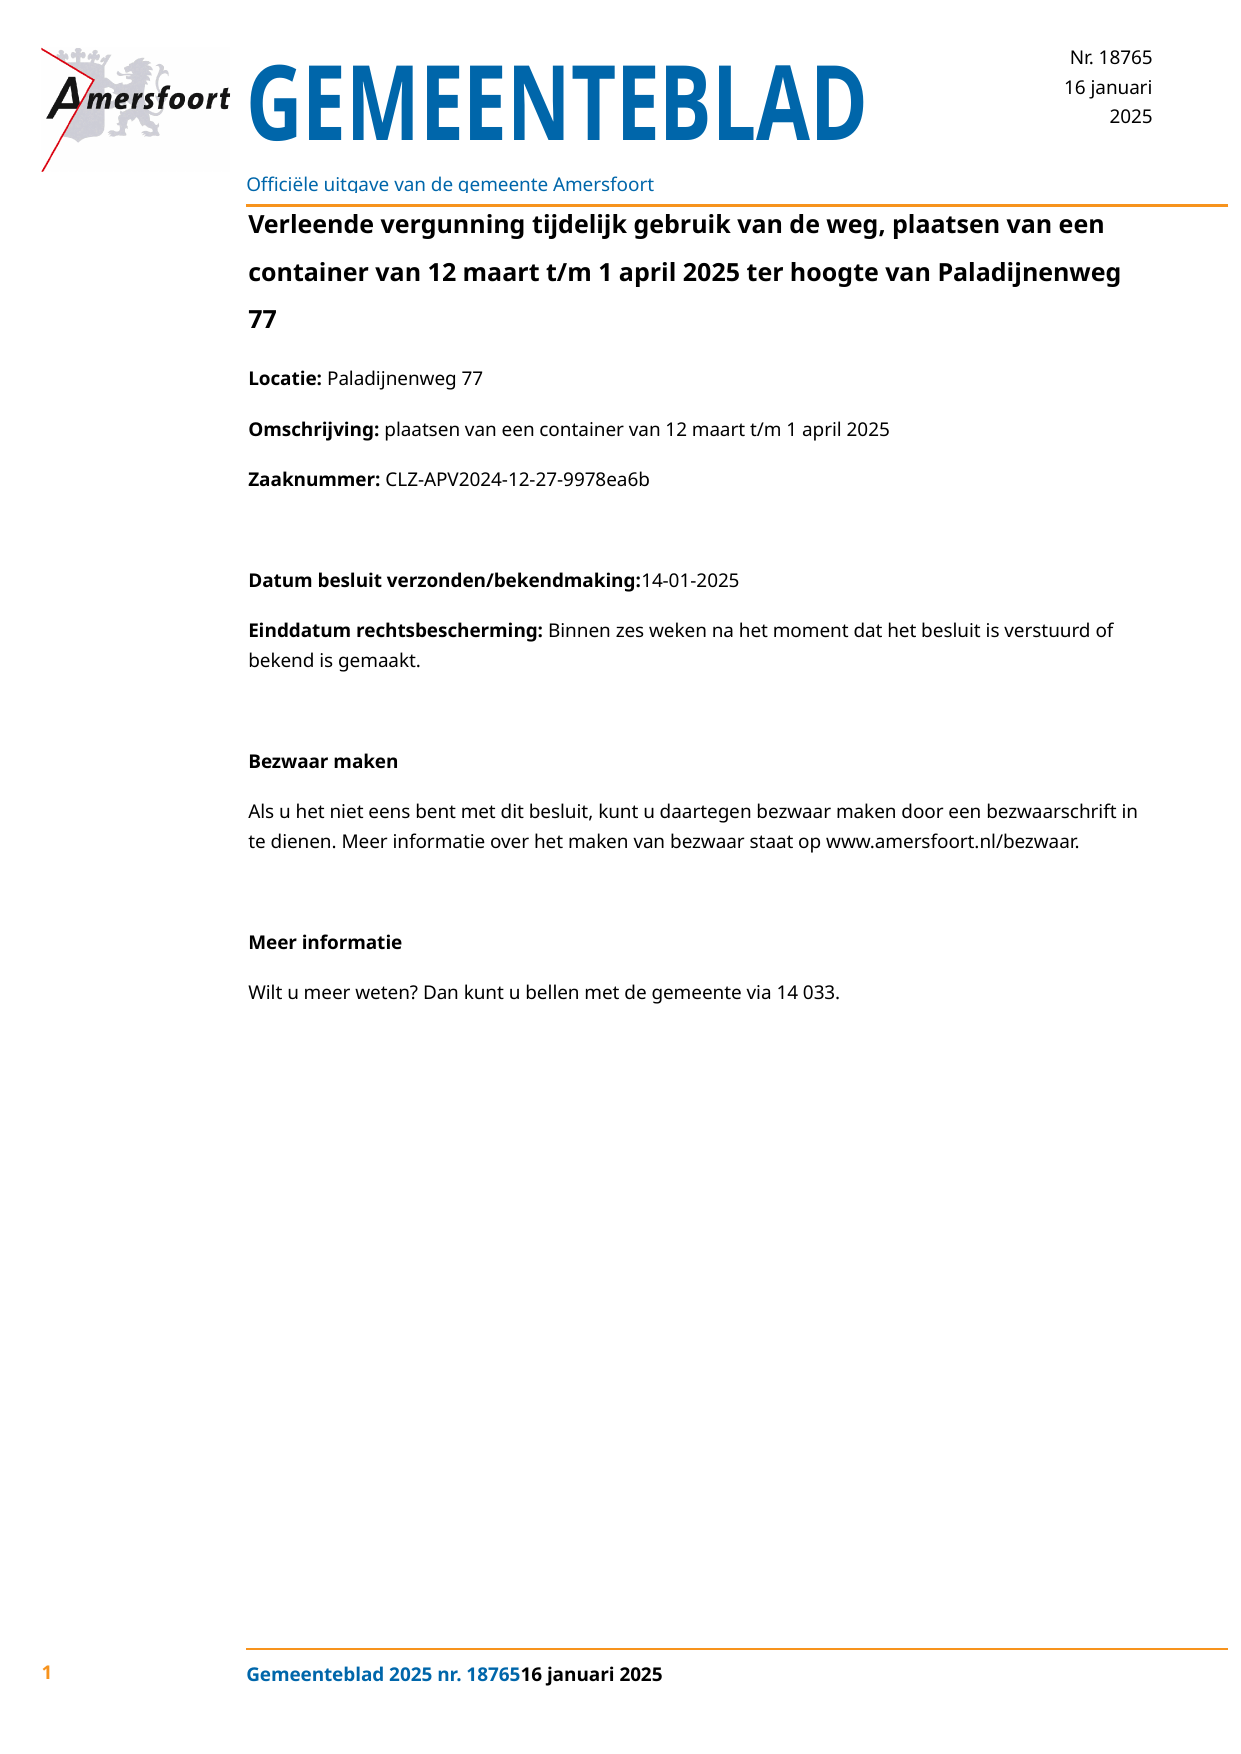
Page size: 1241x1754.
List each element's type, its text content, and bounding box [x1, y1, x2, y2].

text Omschrijving: plaatsen van een container van 12 maart t/m 1 april 2025 [248, 416, 1152, 442]
text Bezwaar maken [248, 748, 1152, 774]
text Verleende vergunning tijdelijk gebruik van de weg, plaatsen van een container van 12 maart t/m 1 april 2025 ter hoogte van Paladijnenweg 77 [248, 207, 1152, 336]
picture [41, 47, 231, 172]
text Wilt u meer weten? Dan kunt u bellen met de gemeente via 14 033. [248, 979, 1152, 1005]
text Zaaknummer: CLZ-APV2024-12-27-9978ea6b [248, 466, 1152, 492]
text Als u het niet eens bent met dit besluit, kunt u daartegen bezwaar maken door een bezwaarschrift in te dienen. Meer informatie over het maken van bezwaar staat op www.amersfoort.nl/bezwaar. [248, 798, 1152, 854]
text Locatie: Paladijnenweg 77 [248, 366, 1152, 391]
text Meer informatie [248, 929, 1152, 954]
text Einddatum rechtsbescherming: Binnen zes weken na het moment dat het besluit is verstuurd of bekend is gemaakt. [248, 618, 1152, 673]
text Datum besluit verzonden/bekendmaking:14-01-2025 [248, 567, 1152, 593]
